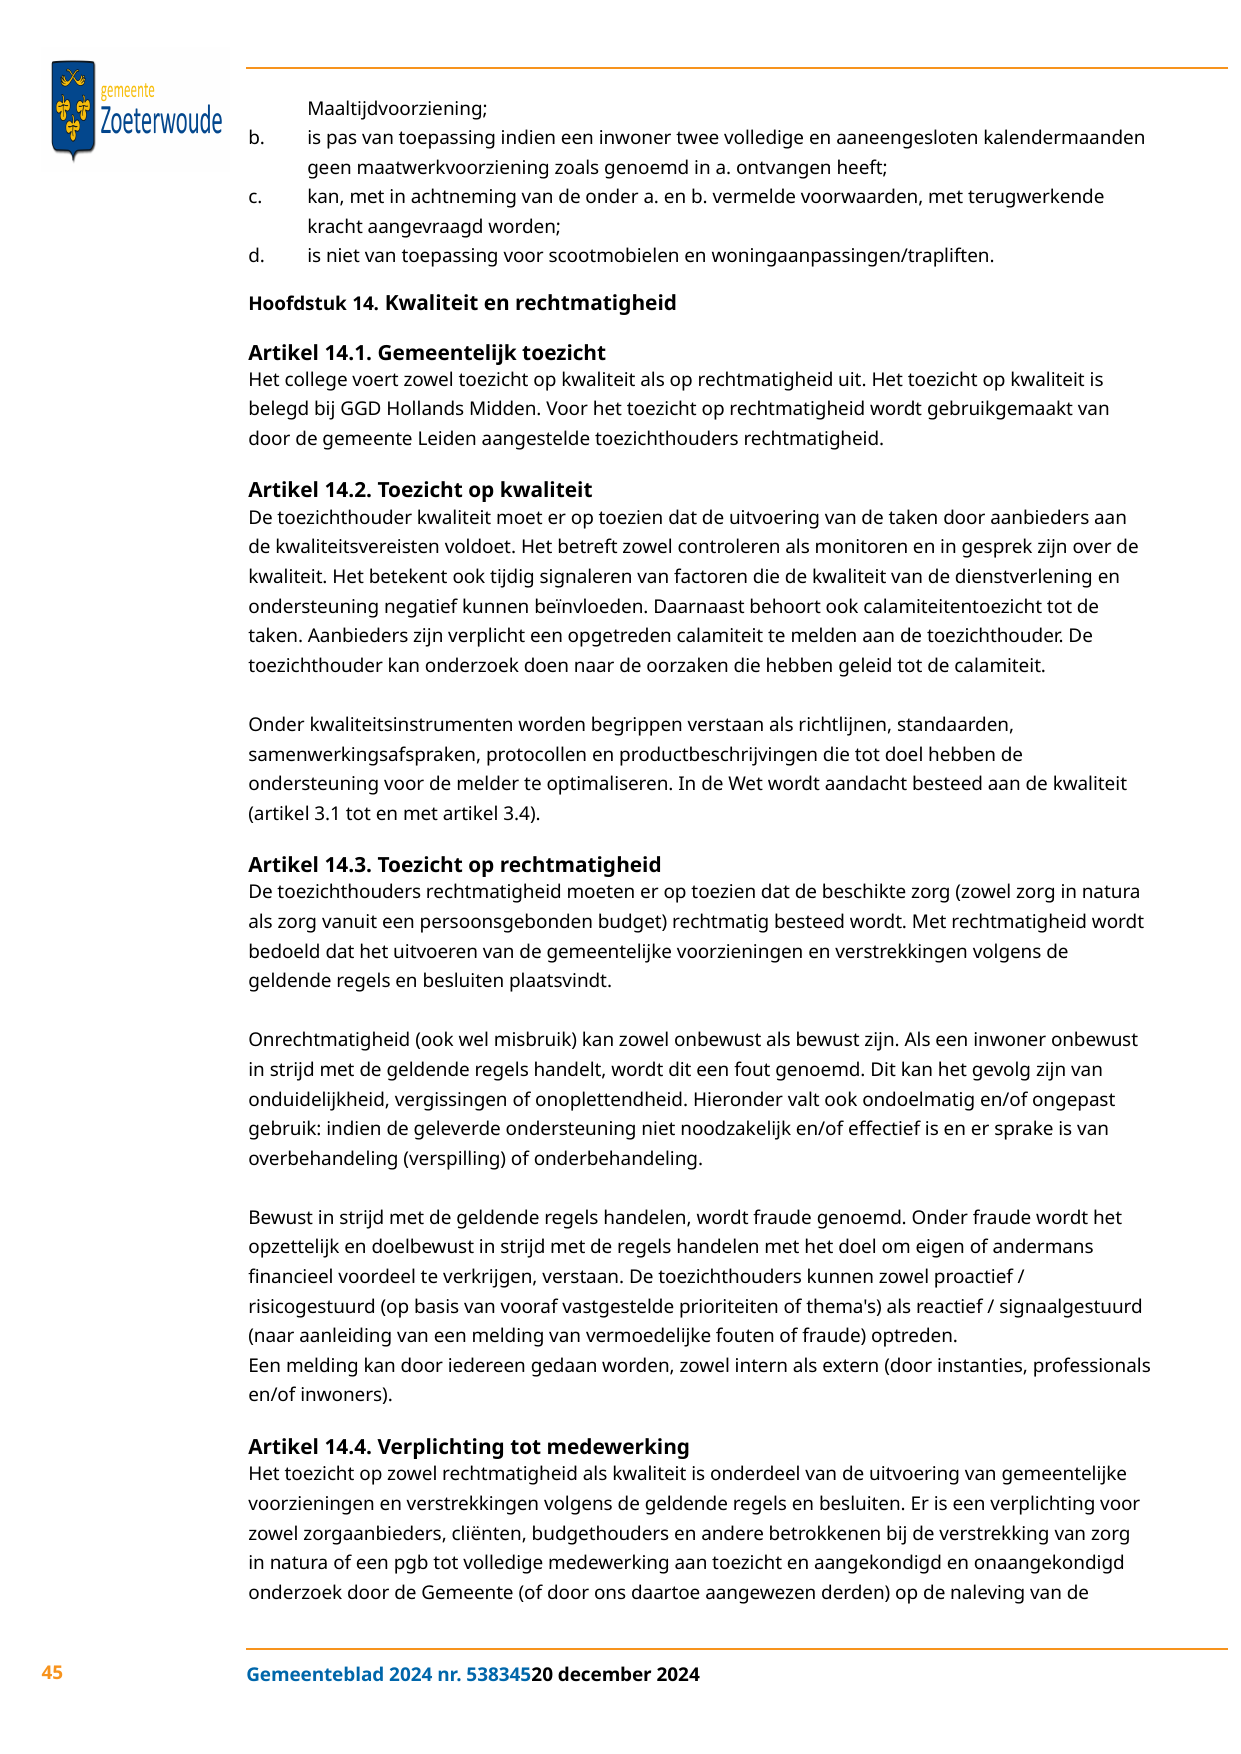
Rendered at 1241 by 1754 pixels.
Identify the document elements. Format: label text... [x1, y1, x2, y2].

text Onrechtmatigheid (ook wel misbruik) kan zowel onbewust als bewust zijn. Als een inwoner onbewust in strijd met de geldende regels handelt, wordt dit een fout genoemd. Dit kan het gevolg zijn van onduidelijkheid, vergissingen of onoplettendheid. Hieronder valt ook ondoelmatig en/of ongepast gebruik: indien de geleverde ondersteuning niet noodzakelijk en/of effectief is en er sprake is van overbehandeling (verspilling) of onderbehandeling. [248, 1027, 1152, 1171]
text De toezichthouder kwaliteit moet er op toezien dat de uitvoering van de taken door aanbieders aan de kwaliteitsvereisten voldoet. Het betreft zowel controleren als monitoren en in gesprek zijn over de kwaliteit. Het betekent ook tijdig signaleren van factoren die de kwaliteit van de dienstverlening en ondersteuning negatief kunnen beïnvloeden. Daarnaast behoort ook calamiteitentoezicht tot de taken. Aanbieders zijn verplicht een opgetreden calamiteit te melden aan de toezichthouder. De toezichthouder kan onderzoek doen naar de oorzaken die hebben geleid tot de calamiteit. [248, 504, 1152, 678]
text Een melding kan door iedereen gedaan worden, zowel intern als extern (door instanties, professionals en/of inwoners). [248, 1352, 1152, 1407]
text Artikel 14.4. Verplichting tot medewerking [248, 1432, 1152, 1461]
text Bewust in strijd met de geldende regels handelen, wordt fraude genoemd. Onder fraude wordt het opzettelijk en doelbewust in strijd met de regels handelen met het doel om eigen of andermans financieel voordeel te verkrijgen, verstaan. De toezichthouders kunnen zowel proactief / risicogestuurd (op basis van vooraf vastgestelde prioriteiten of thema's) als reactief / signaalgestuurd (naar aanleiding van een melding van vermoedelijke fouten of fraude) optreden. [248, 1204, 1152, 1348]
list Maaltijdvoorziening; [248, 95, 1152, 121]
text Artikel 14.1. Gemeentelijk toezicht [248, 338, 1152, 366]
text Artikel 14.2. Toezicht op kwaliteit [248, 476, 1152, 504]
list is pas van toepassing indien een inwoner twee volledige en aaneengesloten kalendermaanden geen maatwerkvoorziening zoals genoemd in a. ontvangen heeft; [248, 124, 1152, 180]
text De toezichthouders rechtmatigheid moeten er op toezien dat de beschikte zorg (zowel zorg in natura als zorg vanuit een persoonsgebonden budget) rechtmatig besteed wordt. Met rechtmatigheid wordt bedoeld dat het uitvoeren van de gemeentelijke voorzieningen en verstrekkingen volgens de geldende regels en besluiten plaatsvindt. [248, 879, 1152, 993]
text Artikel 14.3. Toezicht op rechtmatigheid [248, 850, 1152, 879]
list is niet van toepassing voor scootmobielen en woningaanpassingen/trapliften. [248, 243, 1152, 268]
text Het toezicht op zowel rechtmatigheid als kwaliteit is onderdeel van de uitvoering van gemeentelijke voorzieningen en verstrekkingen volgens de geldende regels en besluiten. Er is een verplichting voor zowel zorgaanbieders, cliënten, budgethouders en andere betrokkenen bij de verstrekking van zorg in natura of een pgb tot volledige medewerking aan toezicht en aangekondigd en onaangekondigd onderzoek door de Gemeente (of door ons daartoe aangewezen derden) op de naleving van de [248, 1461, 1152, 1604]
picture [41, 47, 231, 172]
text Het college voert zowel toezicht op kwaliteit als op rechtmatigheid uit. Het toezicht op kwaliteit is belegd bij GGD Hollands Midden. Voor het toezicht op rechtmatigheid wordt gebruikgemaakt van door de gemeente Leiden aangestelde toezichthouders rechtmatigheid. [248, 366, 1152, 451]
list kan, met in achtneming van de onder a. en b. vermelde voorwaarden, met terugwerkende kracht aangevraagd worden; [248, 183, 1152, 239]
text Onder kwaliteitsinstrumenten worden begrippen verstaan als richtlijnen, standaarden, samenwerkingsafspraken, protocollen en productbeschrijvingen die tot doel hebben de ondersteuning voor de melder te optimaliseren. In de Wet wordt aandacht besteed aan de kwaliteit (artikel 3.1 tot en met artikel 3.4). [248, 711, 1152, 826]
text Hoofdstuk 14. Kwaliteit en rechtmatigheid [248, 288, 1152, 317]
